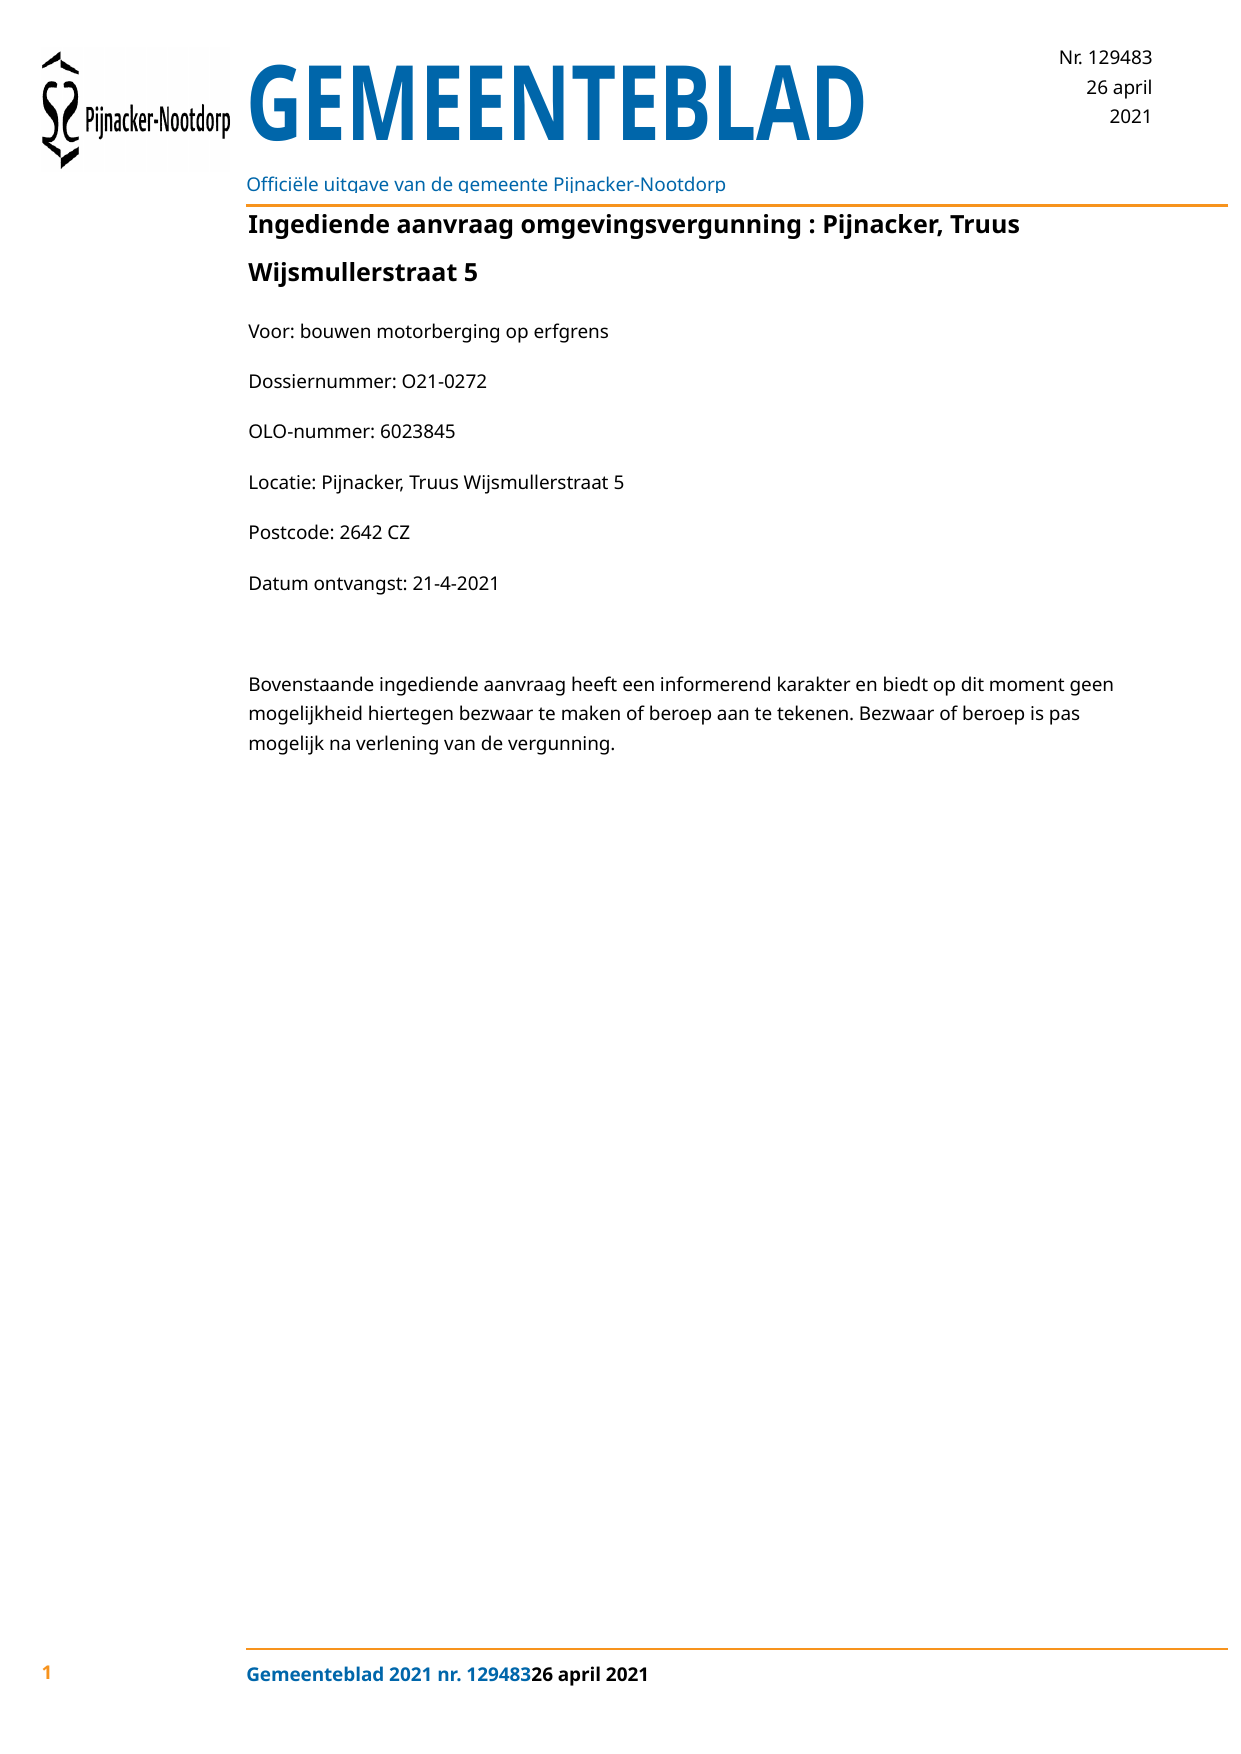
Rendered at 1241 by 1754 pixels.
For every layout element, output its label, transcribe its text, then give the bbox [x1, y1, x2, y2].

text Voor: bouwen motorberging op erfgrens [248, 318, 1152, 344]
text Datum ontvangst: 21-4-2021 [248, 570, 1152, 596]
text Dossiernummer: O21-0272 [248, 368, 1152, 394]
text Postcode: 2642 CZ [248, 519, 1152, 545]
text Locatie: Pijnacker, Truus Wijsmullerstraat 5 [248, 469, 1152, 495]
text OLO-nummer: 6023845 [248, 419, 1152, 444]
picture [41, 47, 231, 172]
text Bovenstaande ingediende aanvraag heeft een informerend karakter en biedt op dit moment geen mogelijkheid hiertegen bezwaar te maken of beroep aan te tekenen. Bezwaar of beroep is pas mogelijk na verlening van de vergunning. [248, 671, 1152, 756]
text Ingediende aanvraag omgevingsvergunning : Pijnacker, Truus Wijsmullerstraat 5 [248, 207, 1152, 288]
